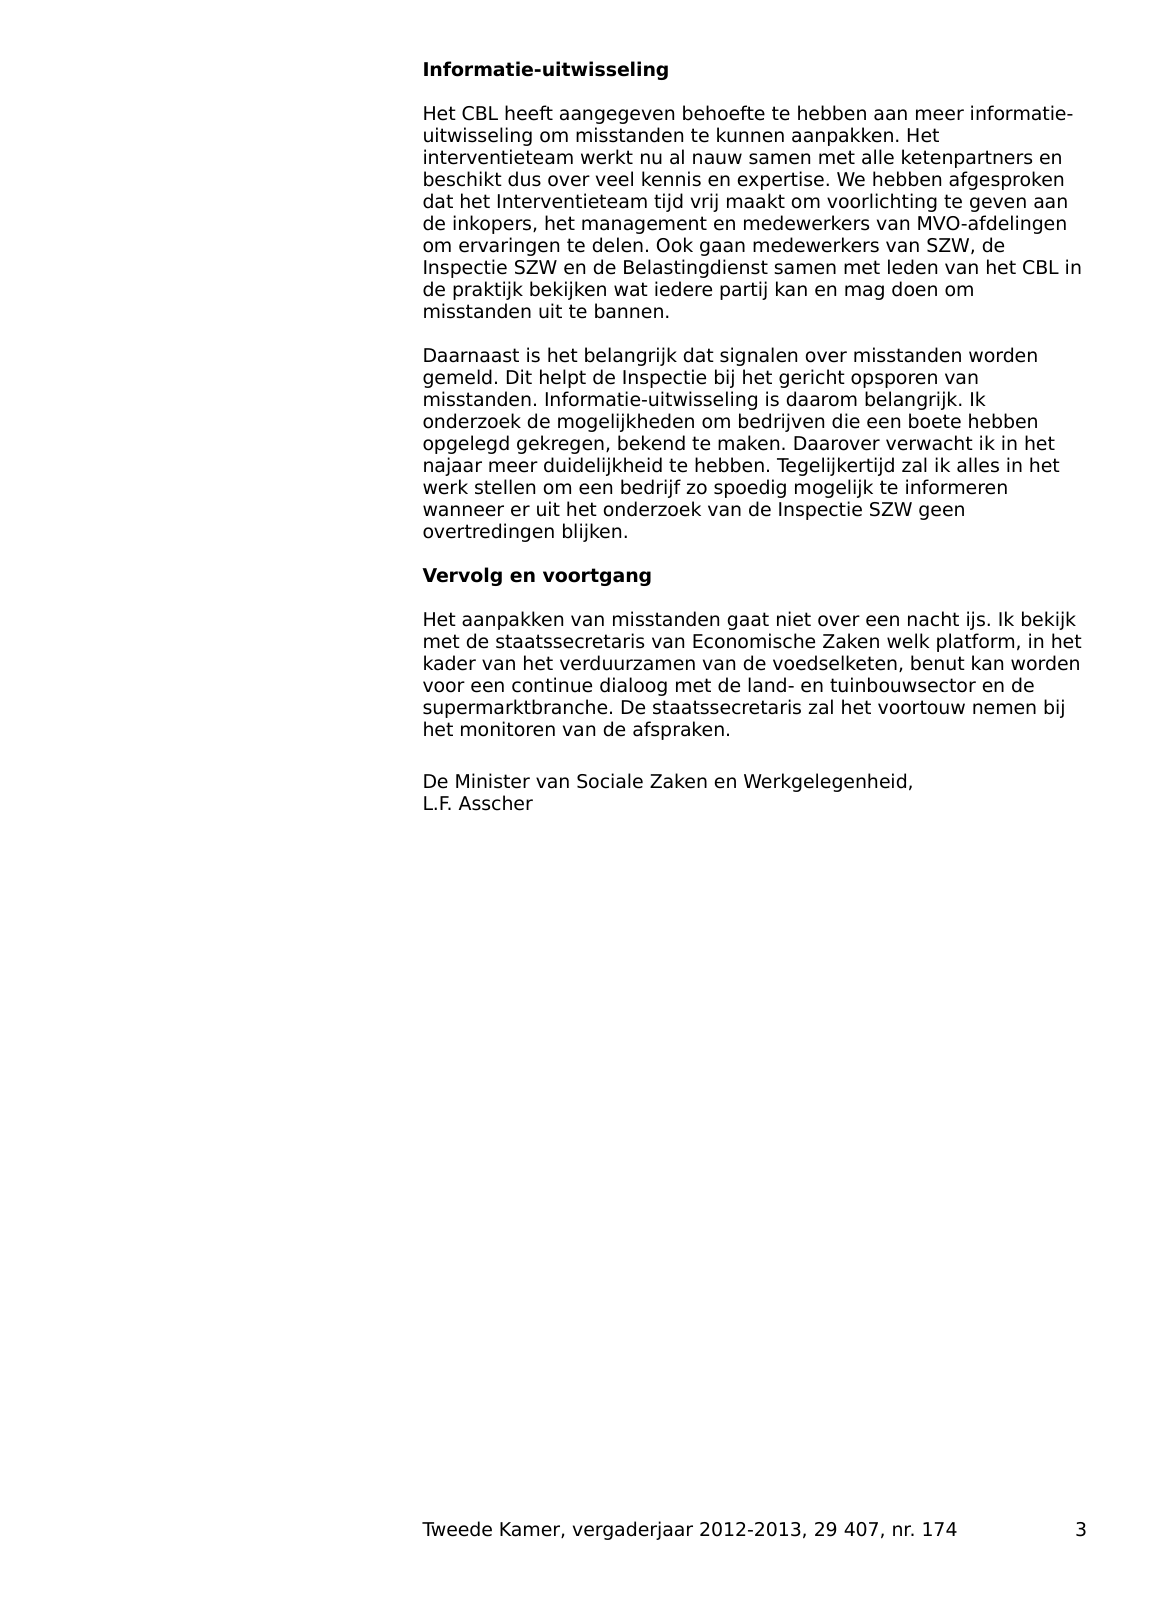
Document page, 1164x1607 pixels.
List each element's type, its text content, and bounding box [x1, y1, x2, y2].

text Daarnaast is het belangrijk dat signalen over misstanden worden gemeld. Dit helpt de Inspectie bij het gericht opsporen van misstanden. Informatie-uitwisseling is daarom belangrijk. Ik onderzoek de mogelijkheden om bedrijven die een boete hebben opgelegd gekregen, bekend te maken. Daarover verwacht ik in het najaar meer duidelijkheid te hebben. Tegelijkertijd zal ik alles in het werk stellen om een bedrijf zo spoedig mogelijk te informeren wanneer er uit het onderzoek van de Inspectie SZW geen overtredingen blijken. [422, 345, 1087, 543]
subtitle Informatie-uitwisseling [422, 59, 1087, 81]
text De Minister van Sociale Zaken en Werkgelegenheid, L.F. Asscher [422, 771, 1087, 815]
text Het CBL heeft aangegeven behoefte te hebben aan meer informatie-uitwisseling om misstanden te kunnen aanpakken. Het interventieteam werkt nu al nauw samen met alle ketenpartners en beschikt dus over veel kennis en expertise. We hebben afgesproken dat het Interventieteam tijd vrij maakt om voorlichting te geven aan de inkopers, het management en medewerkers van MVO-afdelingen om ervaringen te delen. Ook gaan medewerkers van SZW, de Inspectie SZW en de Belastingdienst samen met leden van het CBL in de praktijk bekijken wat iedere partij kan en mag doen om misstanden uit te bannen. [422, 103, 1087, 323]
text Het aanpakken van misstanden gaat niet over een nacht ijs. Ik bekijk met de staatssecretaris van Economische Zaken welk platform, in het kader van het verduurzamen van de voedselketen, benut kan worden voor een continue dialoog met de land- en tuinbouwsector en de supermarktbranche. De staatssecretaris zal het voortouw nemen bij het monitoren van de afspraken. [422, 609, 1087, 741]
subtitle Vervolg en voortgang [422, 565, 1087, 587]
